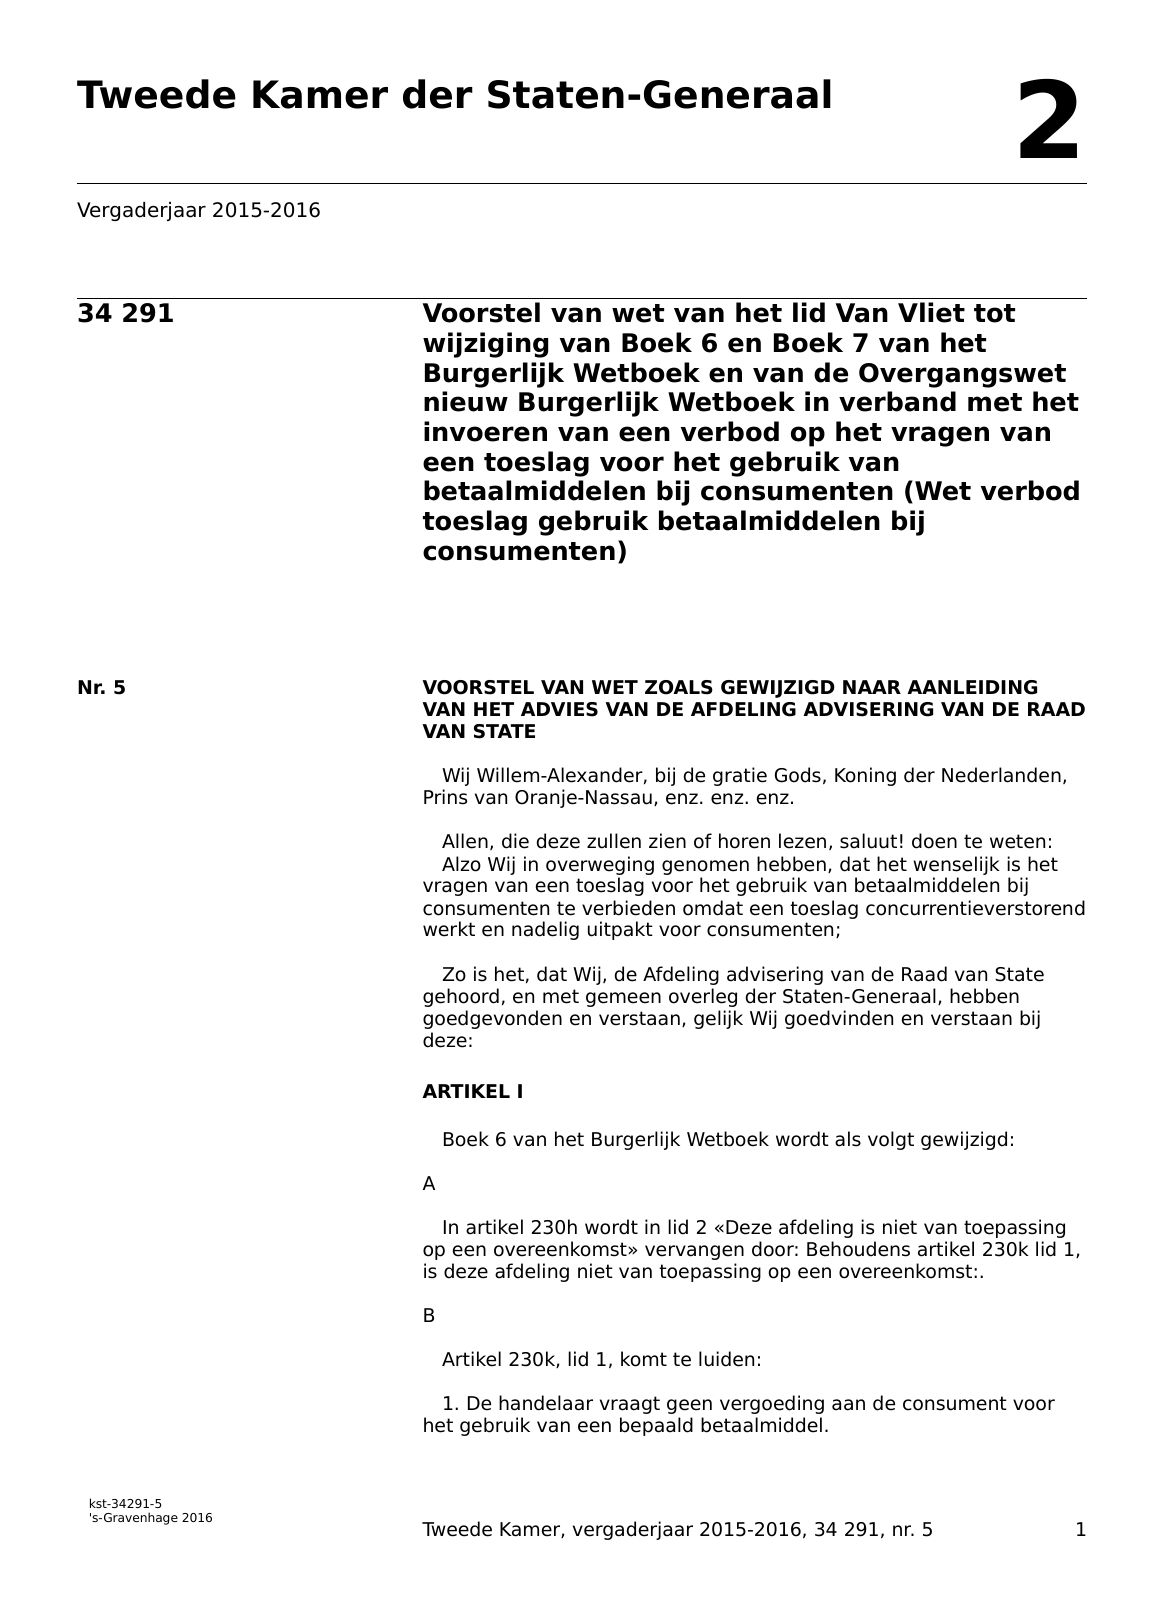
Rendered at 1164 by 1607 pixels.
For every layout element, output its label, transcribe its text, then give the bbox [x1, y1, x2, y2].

text 1. De handelaar vraagt geen vergoeding aan de consument voor het gebruik van een bepaald betaalmiddel. [422, 1393, 1087, 1437]
text Allen, die deze zullen zien of horen lezen, saluut! doen te weten: [422, 831, 1087, 853]
text Artikel 230k, lid 1, komt te luiden: [422, 1349, 1087, 1371]
text 's-Gravenhage 2016 [88, 1511, 323, 1525]
table_header Tweede Kamer der Staten-Generaal [77, 59, 886, 183]
subtitle ARTIKEL I [422, 1081, 1087, 1103]
text A [422, 1173, 1087, 1194]
text Alzo Wij in overweging genomen hebben, dat het wenselijk is het vragen van een toeslag voor het gebruik van betaalmiddelen bij consumenten te verbieden omdat een toeslag concurrentieverstorend werkt en nadelig uitpakt voor consumenten; [422, 853, 1087, 941]
table_cell Vergaderjaar 2015-2016 [77, 184, 1087, 298]
text In artikel 230h wordt in lid 2 «Deze afdeling is niet van toepassing op een overeenkomst» vervangen door: Behoudens artikel 230k lid 1, is deze afdeling niet van toepassing op een overeenkomst:. [422, 1217, 1087, 1283]
text kst-34291-5 [88, 1497, 323, 1511]
text Boek 6 van het Burgerlijk Wetboek wordt als volgt gewijzigd: [422, 1128, 1087, 1150]
text Wij Willem-Alexander, bij de gratie Gods, Koning der Nederlanden, Prins van Oranje-Nassau, enz. enz. enz. [422, 765, 1087, 809]
subtitle 34 291 Voorstel van wet van het lid Van Vliet tot wijziging van Boek 6 en Boek 7 van het Burgerlijk Wetboek en van de Overgangswet nieuw Burgerlijk Wetboek in verband met het invoeren van een verbod op het vragen van een toeslag voor het gebruik van betaalmiddelen bij consumenten (Wet verbod toeslag gebruik betaalmiddelen bij consumenten) [77, 299, 1087, 566]
text B [422, 1305, 1087, 1327]
subtitle Nr. 5 VOORSTEL VAN WET ZOALS GEWIJZIGD NAAR AANLEIDING VAN HET ADVIES VAN DE AFDELING ADVISERING VAN DE RAAD VAN STATE [77, 677, 1087, 743]
table_header 2 [886, 59, 1087, 183]
text Zo is het, dat Wij, de Afdeling advisering van de Raad van State gehoord, en met gemeen overleg der Staten-Generaal, hebben goedgevonden en verstaan, gelijk Wij goedvinden en verstaan bij deze: [422, 963, 1087, 1051]
